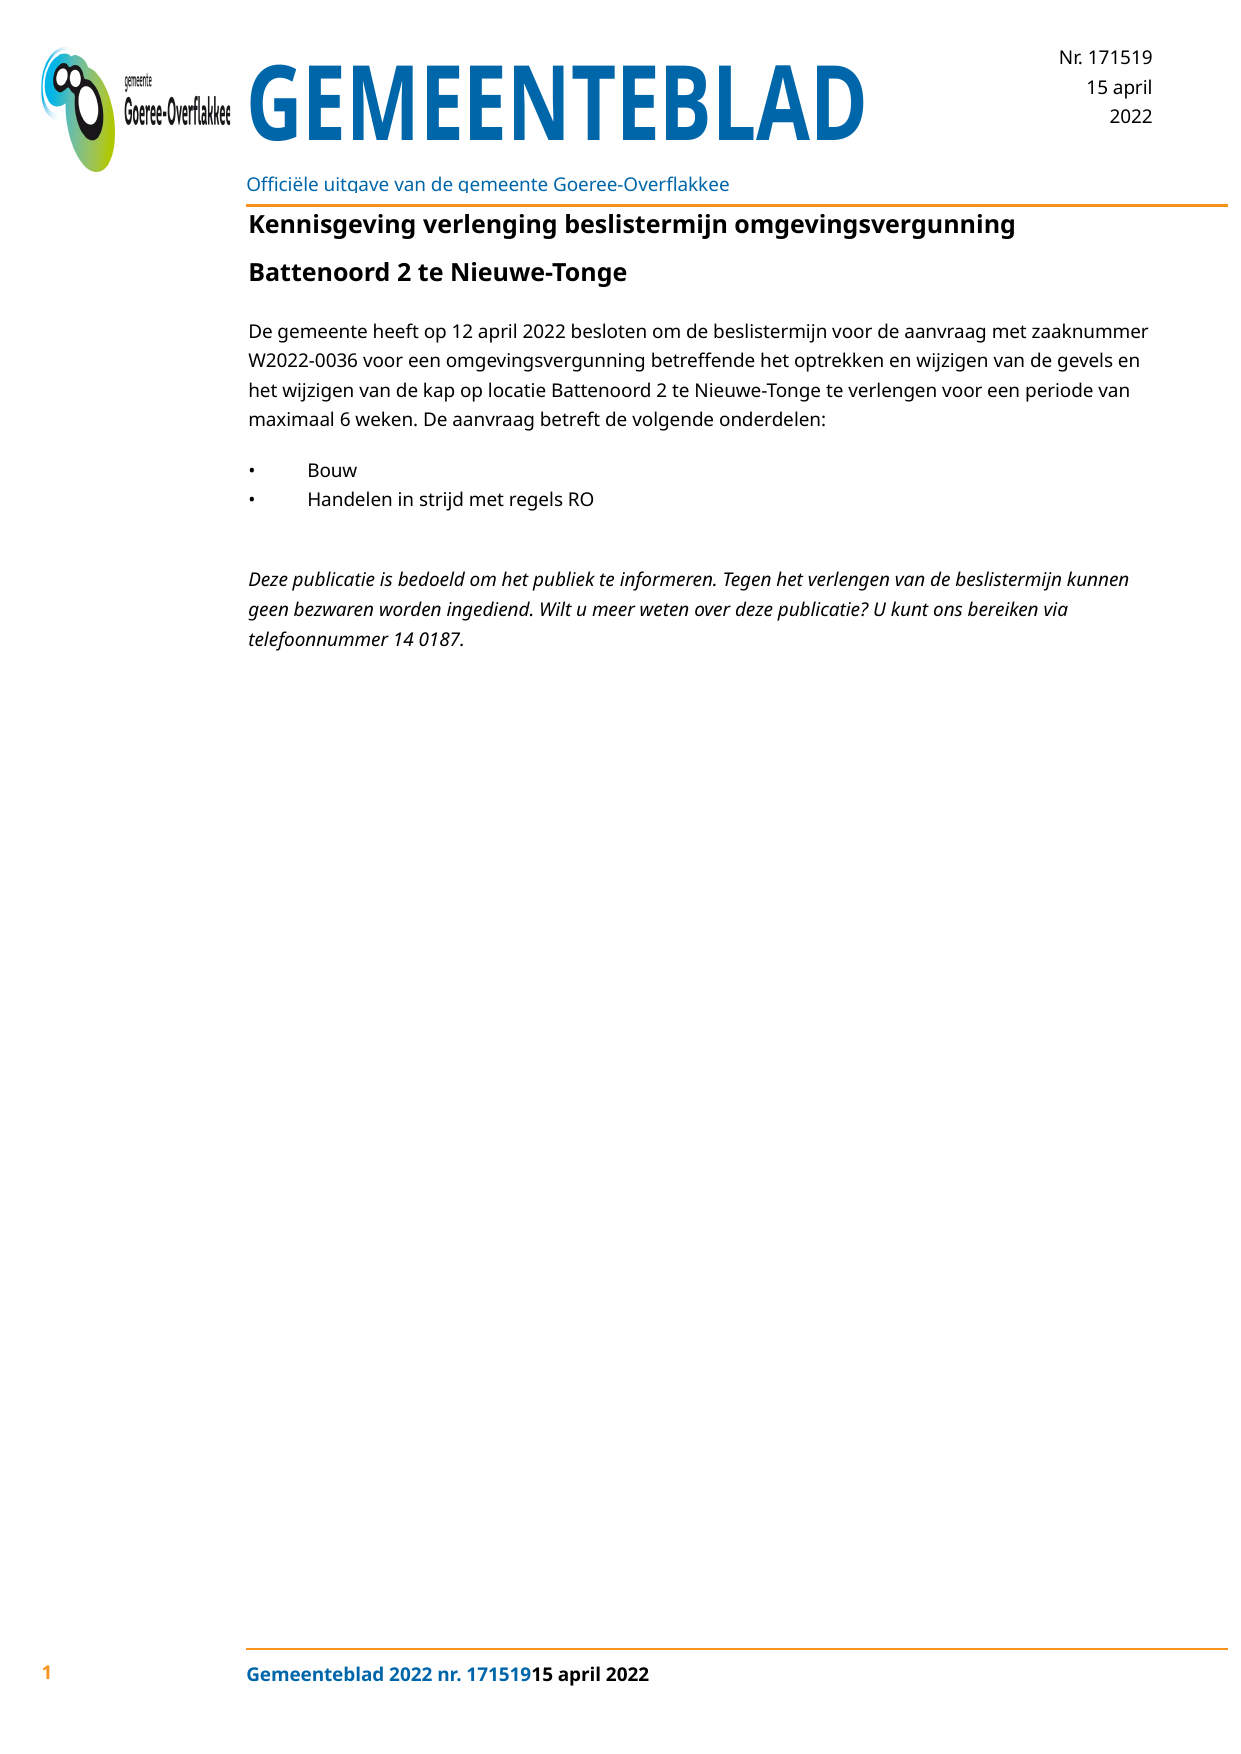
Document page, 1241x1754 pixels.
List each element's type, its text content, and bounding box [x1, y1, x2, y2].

list Bouw [248, 457, 1152, 483]
list Handelen in strijd met regels RO [248, 487, 1152, 512]
text Kennisgeving verlenging beslistermijn omgevingsvergunning Battenoord 2 te Nieuwe-Tonge [248, 207, 1152, 288]
text De gemeente heeft op 12 april 2022 besloten om de beslistermijn voor de aanvraag met zaaknummer W2022-0036 voor een omgevingsvergunning betreffende het optrekken en wijzigen van de gevels en het wijzigen van de kap op locatie Battenoord 2 te Nieuwe-Tonge te verlengen voor een periode van maximaal 6 weken. De aanvraag betreft de volgende onderdelen: [248, 318, 1152, 432]
text Deze publicatie is bedoeld om het publiek te informeren. Tegen het verlengen van de beslistermijn kunnen geen bezwaren worden ingediend. Wilt u meer weten over deze publicatie? U kunt ons bereiken via telefoonnummer 14 0187. [248, 567, 1152, 652]
picture [41, 47, 231, 172]
